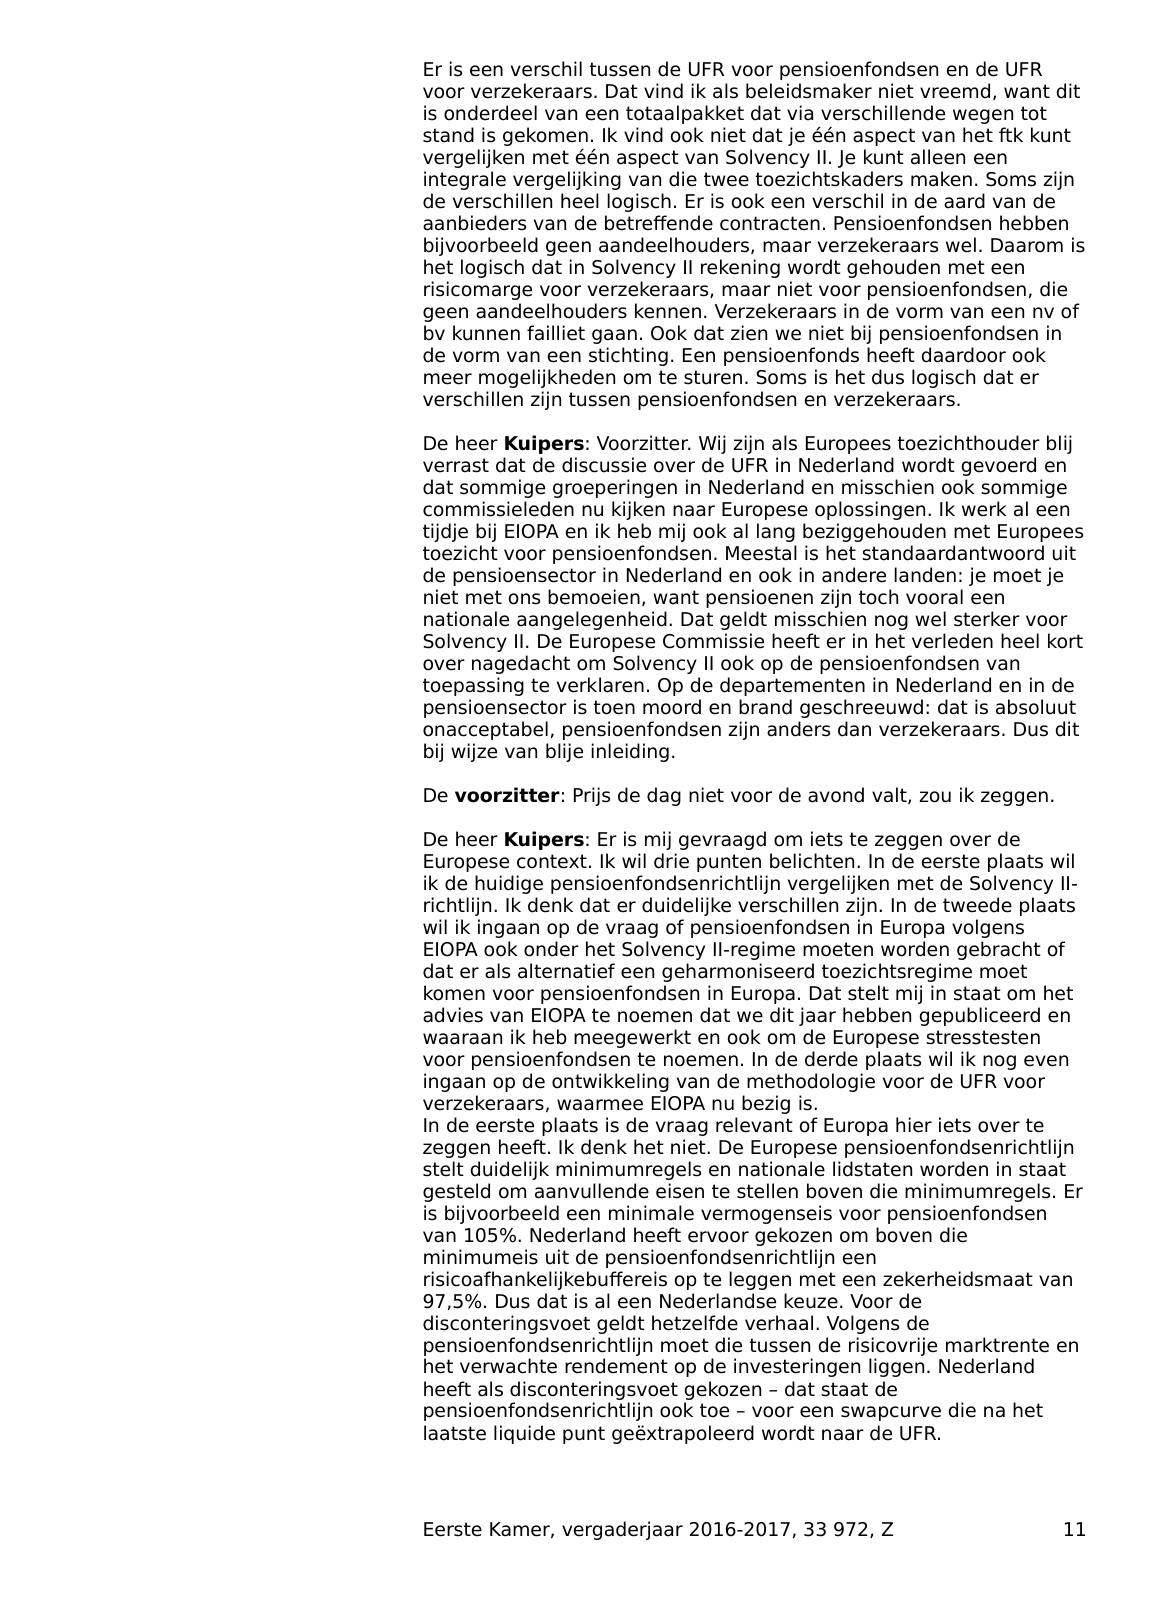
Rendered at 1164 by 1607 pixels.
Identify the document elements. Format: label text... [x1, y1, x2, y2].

text De heer Kuipers: Er is mij gevraagd om iets te zeggen over de Europese context. Ik wil drie punten belichten. In de eerste plaats wil ik de huidige pensioenfondsenrichtlijn vergelijken met de Solvency II-richtlijn. Ik denk dat er duidelijke verschillen zijn. In de tweede plaats wil ik ingaan op de vraag of pensioenfondsen in Europa volgens EIOPA ook onder het Solvency II-regime moeten worden gebracht of dat er als alternatief een geharmoniseerd toezichtsregime moet komen voor pensioenfondsen in Europa. Dat stelt mij in staat om het advies van EIOPA te noemen dat we dit jaar hebben gepubliceerd en waaraan ik heb meegewerkt en ook om de Europese stresstesten voor pensioenfondsen te noemen. In de derde plaats wil ik nog even ingaan op de ontwikkeling van de methodologie voor de UFR voor verzekeraars, waarmee EIOPA nu bezig is. [422, 829, 1087, 1115]
text Er is een verschil tussen de UFR voor pensioenfondsen en de UFR voor verzekeraars. Dat vind ik als beleidsmaker niet vreemd, want dit is onderdeel van een totaalpakket dat via verschillende wegen tot stand is gekomen. Ik vind ook niet dat je één aspect van het ftk kunt vergelijken met één aspect van Solvency II. Je kunt alleen een integrale vergelijking van die twee toezichtskaders maken. Soms zijn de verschillen heel logisch. Er is ook een verschil in de aard van de aanbieders van de betreffende contracten. Pensioenfondsen hebben bijvoorbeeld geen aandeelhouders, maar verzekeraars wel. Daarom is het logisch dat in Solvency II rekening wordt gehouden met een risicomarge voor verzekeraars, maar niet voor pensioenfondsen, die geen aandeelhouders kennen. Verzekeraars in de vorm van een nv of bv kunnen failliet gaan. Ook dat zien we niet bij pensioenfondsen in de vorm van een stichting. Een pensioenfonds heeft daardoor ook meer mogelijkheden om te sturen. Soms is het dus logisch dat er verschillen zijn tussen pensioenfondsen en verzekeraars. [422, 59, 1087, 411]
text De heer Kuipers: Voorzitter. Wij zijn als Europees toezichthouder blij verrast dat de discussie over de UFR in Nederland wordt gevoerd en dat sommige groeperingen in Nederland en misschien ook sommige commissieleden nu kijken naar Europese oplossingen. Ik werk al een tijdje bij EIOPA en ik heb mij ook al lang beziggehouden met Europees toezicht voor pensioenfondsen. Meestal is het standaardantwoord uit de pensioensector in Nederland en ook in andere landen: je moet je niet met ons bemoeien, want pensioenen zijn toch vooral een nationale aangelegenheid. Dat geldt misschien nog wel sterker voor Solvency II. De Europese Commissie heeft er in het verleden heel kort over nagedacht om Solvency II ook op de pensioenfondsen van toepassing te verklaren. Op de departementen in Nederland en in de pensioensector is toen moord en brand geschreeuwd: dat is absoluut onacceptabel, pensioenfondsen zijn anders dan verzekeraars. Dus dit bij wijze van blije inleiding. [422, 433, 1087, 763]
text In de eerste plaats is de vraag relevant of Europa hier iets over te zeggen heeft. Ik denk het niet. De Europese pensioenfondsenrichtlijn stelt duidelijk minimumregels en nationale lidstaten worden in staat gesteld om aanvullende eisen te stellen boven die minimumregels. Er is bijvoorbeeld een minimale vermogenseis voor pensioenfondsen van 105%. Nederland heeft ervoor gekozen om boven die minimumeis uit de pensioenfondsenrichtlijn een risicoafhankelijkebuffereis op te leggen met een zekerheidsmaat van 97,5%. Dus dat is al een Nederlandse keuze. Voor de disconteringsvoet geldt hetzelfde verhaal. Volgens de pensioenfondsenrichtlijn moet die tussen de risicovrije marktrente en het verwachte rendement op de investeringen liggen. Nederland heeft als disconteringsvoet gekozen – dat staat de pensioenfondsenrichtlijn ook toe – voor een swapcurve die na het laatste liquide punt geëxtrapoleerd wordt naar de UFR. [422, 1115, 1087, 1444]
text De voorzitter: Prijs de dag niet voor de avond valt, zou ik zeggen. [422, 785, 1087, 807]
